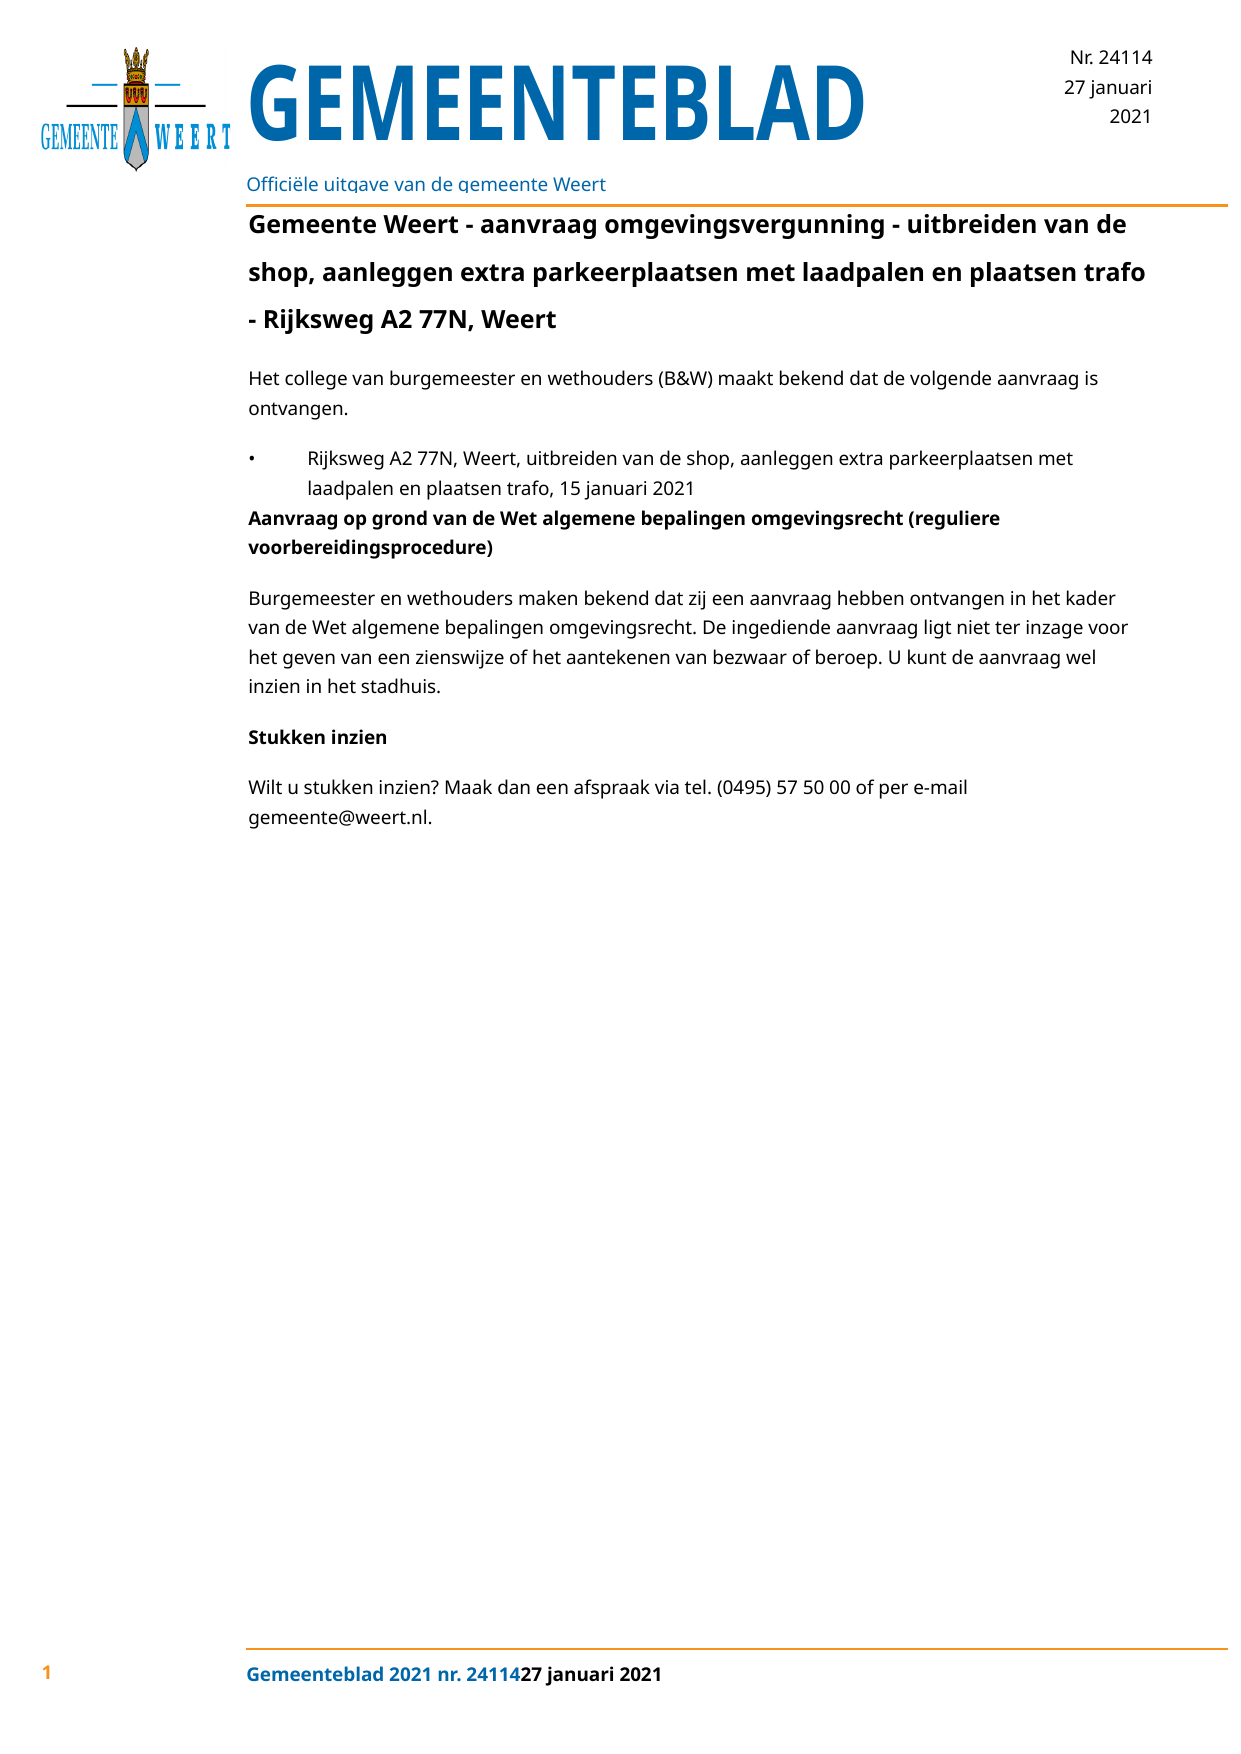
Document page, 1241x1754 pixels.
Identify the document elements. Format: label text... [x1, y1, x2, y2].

text Het college van burgemeester en wethouders (B&W) maakt bekend dat de volgende aanvraag is ontvangen. [248, 366, 1152, 421]
list Rijksweg A2 77N, Weert, uitbreiden van de shop, aanleggen extra parkeerplaatsen met laadpalen en plaatsen trafo, 15 januari 2021 [248, 446, 1152, 501]
text Gemeente Weert - aanvraag omgevingsvergunning - uitbreiden van de shop, aanleggen extra parkeerplaatsen met laadpalen en plaatsen trafo - Rijksweg A2 77N, Weert [248, 207, 1152, 336]
picture [41, 47, 231, 172]
text Stukken inzien [248, 724, 1152, 749]
text Burgemeester en wethouders maken bekend dat zij een aanvraag hebben ontvangen in het kader van de Wet algemene bepalingen omgevingsrecht. De ingediende aanvraag ligt niet ter inzage voor het geven van een zienswijze of het aantekenen van bezwaar of beroep. U kunt de aanvraag wel inzien in het stadhuis. [248, 585, 1152, 699]
text Wilt u stukken inzien? Maak dan een afspraak via tel. (0495) 57 50 00 of per e-mail gemeente@weert.nl. [248, 774, 1152, 829]
text Aanvraag op grond van de Wet algemene bepalingen omgevingsrecht (reguliere voorbereidingsprocedure) [248, 505, 1152, 560]
